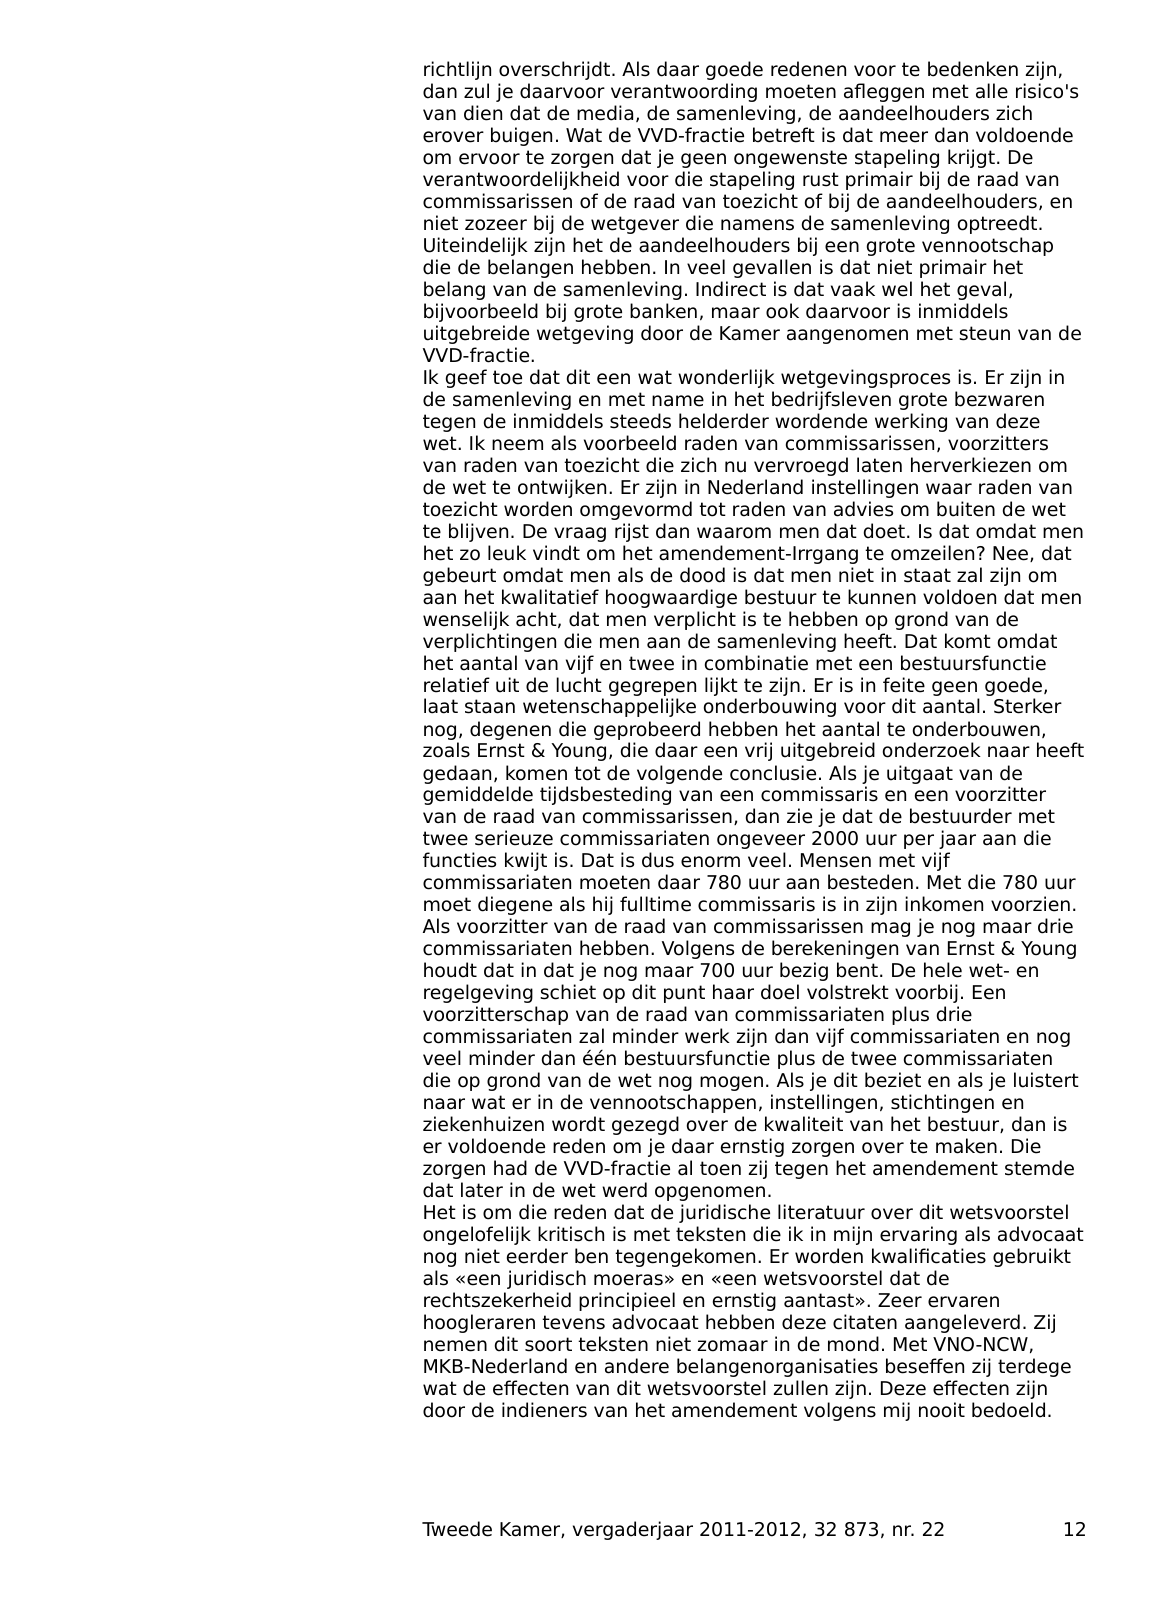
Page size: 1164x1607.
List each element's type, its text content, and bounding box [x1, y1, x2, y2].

text richtlijn overschrijdt. Als daar goede redenen voor te bedenken zijn, dan zul je daarvoor verantwoording moeten afleggen met alle risico's van dien dat de media, de samenleving, de aandeelhouders zich erover buigen. Wat de VVD-fractie betreft is dat meer dan voldoende om ervoor te zorgen dat je geen ongewenste stapeling krijgt. De verantwoordelijkheid voor die stapeling rust primair bij de raad van commissarissen of de raad van toezicht of bij de aandeelhouders, en niet zozeer bij de wetgever die namens de samenleving optreedt. Uiteindelijk zijn het de aandeelhouders bij een grote vennootschap die de belangen hebben. In veel gevallen is dat niet primair het belang van de samenleving. Indirect is dat vaak wel het geval, bijvoorbeeld bij grote banken, maar ook daarvoor is inmiddels uitgebreide wetgeving door de Kamer aangenomen met steun van de VVD-fractie. [422, 59, 1087, 367]
text Het is om die reden dat de juridische literatuur over dit wetsvoorstel ongelofelijk kritisch is met teksten die ik in mijn ervaring als advocaat nog niet eerder ben tegengekomen. Er worden kwalificaties gebruikt als «een juridisch moeras» en «een wetsvoorstel dat de rechtszekerheid principieel en ernstig aantast». Zeer ervaren hoogleraren tevens advocaat hebben deze citaten aangeleverd. Zij nemen dit soort teksten niet zomaar in de mond. Met VNO-NCW, MKB-Nederland en andere belangenorganisaties beseffen zij terdege wat de effecten van dit wetsvoorstel zullen zijn. Deze effecten zijn door de indieners van het amendement volgens mij nooit bedoeld. [422, 1202, 1087, 1422]
text Ik geef toe dat dit een wat wonderlijk wetgevingsproces is. Er zijn in de samenleving en met name in het bedrijfsleven grote bezwaren tegen de inmiddels steeds helderder wordende werking van deze wet. Ik neem als voorbeeld raden van commissarissen, voorzitters van raden van toezicht die zich nu vervroegd laten herverkiezen om de wet te ontwijken. Er zijn in Nederland instellingen waar raden van toezicht worden omgevormd tot raden van advies om buiten de wet te blijven. De vraag rijst dan waarom men dat doet. Is dat omdat men het zo leuk vindt om het amendement-Irrgang te omzeilen? Nee, dat gebeurt omdat men als de dood is dat men niet in staat zal zijn om aan het kwalitatief hoogwaardige bestuur te kunnen voldoen dat men wenselijk acht, dat men verplicht is te hebben op grond van de verplichtingen die men aan de samenleving heeft. Dat komt omdat het aantal van vijf en twee in combinatie met een bestuursfunctie relatief uit de lucht gegrepen lijkt te zijn. Er is in feite geen goede, laat staan wetenschappelijke onderbouwing voor dit aantal. Sterker nog, degenen die geprobeerd hebben het aantal te onderbouwen, zoals Ernst & Young, die daar een vrij uitgebreid onderzoek naar heeft gedaan, komen tot de volgende conclusie. Als je uitgaat van de gemiddelde tijdsbesteding van een commissaris en een voorzitter van de raad van commissarissen, dan zie je dat de bestuurder met twee serieuze commissariaten ongeveer 2000 uur per jaar aan die functies kwijt is. Dat is dus enorm veel. Mensen met vijf commissariaten moeten daar 780 uur aan besteden. Met die 780 uur moet diegene als hij fulltime commissaris is in zijn inkomen voorzien. Als voorzitter van de raad van commissarissen mag je nog maar drie commissariaten hebben. Volgens de berekeningen van Ernst & Young houdt dat in dat je nog maar 700 uur bezig bent. De hele wet- en regelgeving schiet op dit punt haar doel volstrekt voorbij. Een voorzitterschap van de raad van commissariaten plus drie commissariaten zal minder werk zijn dan vijf commissariaten en nog veel minder dan één bestuursfunctie plus de twee commissariaten die op grond van de wet nog mogen. Als je dit beziet en als je luistert naar wat er in de vennootschappen, instellingen, stichtingen en ziekenhuizen wordt gezegd over de kwaliteit van het bestuur, dan is er voldoende reden om je daar ernstig zorgen over te maken. Die zorgen had de VVD-fractie al toen zij tegen het amendement stemde dat later in de wet werd opgenomen. [422, 367, 1087, 1202]
